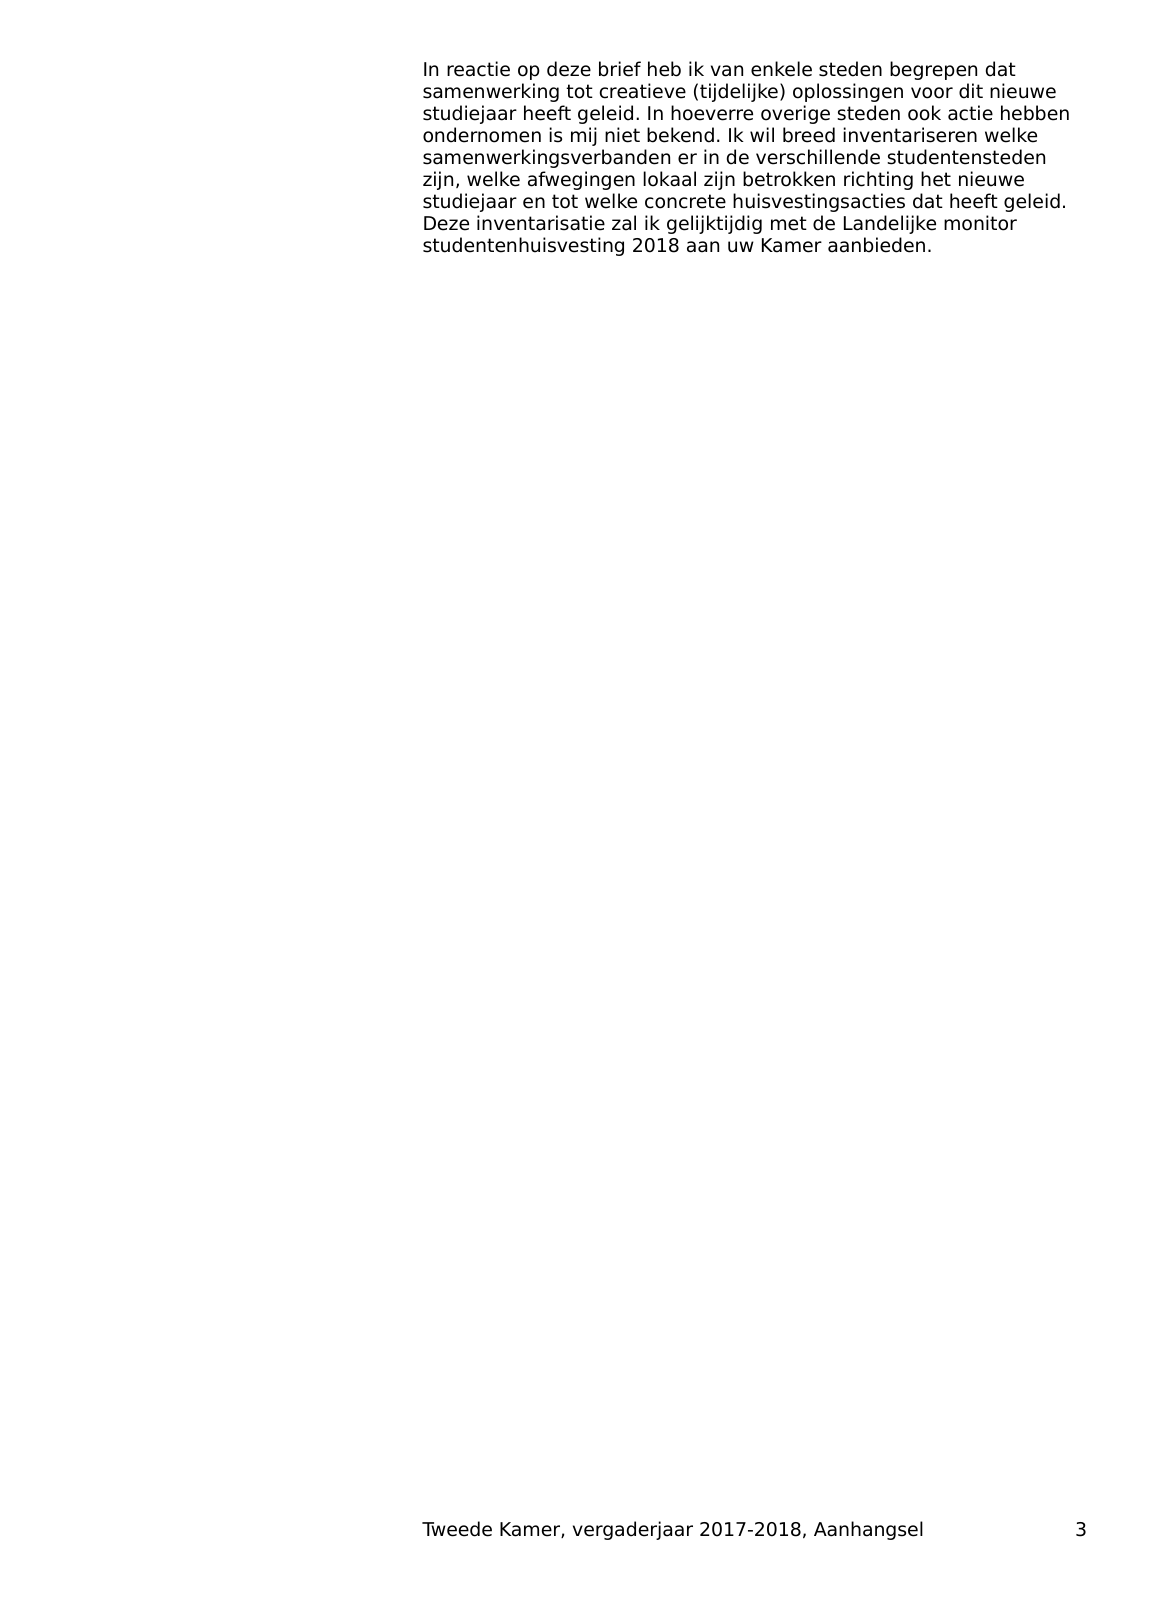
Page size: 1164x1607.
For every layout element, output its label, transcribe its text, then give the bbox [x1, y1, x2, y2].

text In reactie op deze brief heb ik van enkele steden begrepen dat samenwerking tot creatieve (tijdelijke) oplossingen voor dit nieuwe studiejaar heeft geleid. In hoeverre overige steden ook actie hebben ondernomen is mij niet bekend. Ik wil breed inventariseren welke samenwerkingsverbanden er in de verschillende studentensteden zijn, welke afwegingen lokaal zijn betrokken richting het nieuwe studiejaar en tot welke concrete huisvestingsacties dat heeft geleid. Deze inventarisatie zal ik gelijktijdig met de Landelijke monitor studentenhuisvesting 2018 aan uw Kamer aanbieden. [422, 59, 1087, 257]
